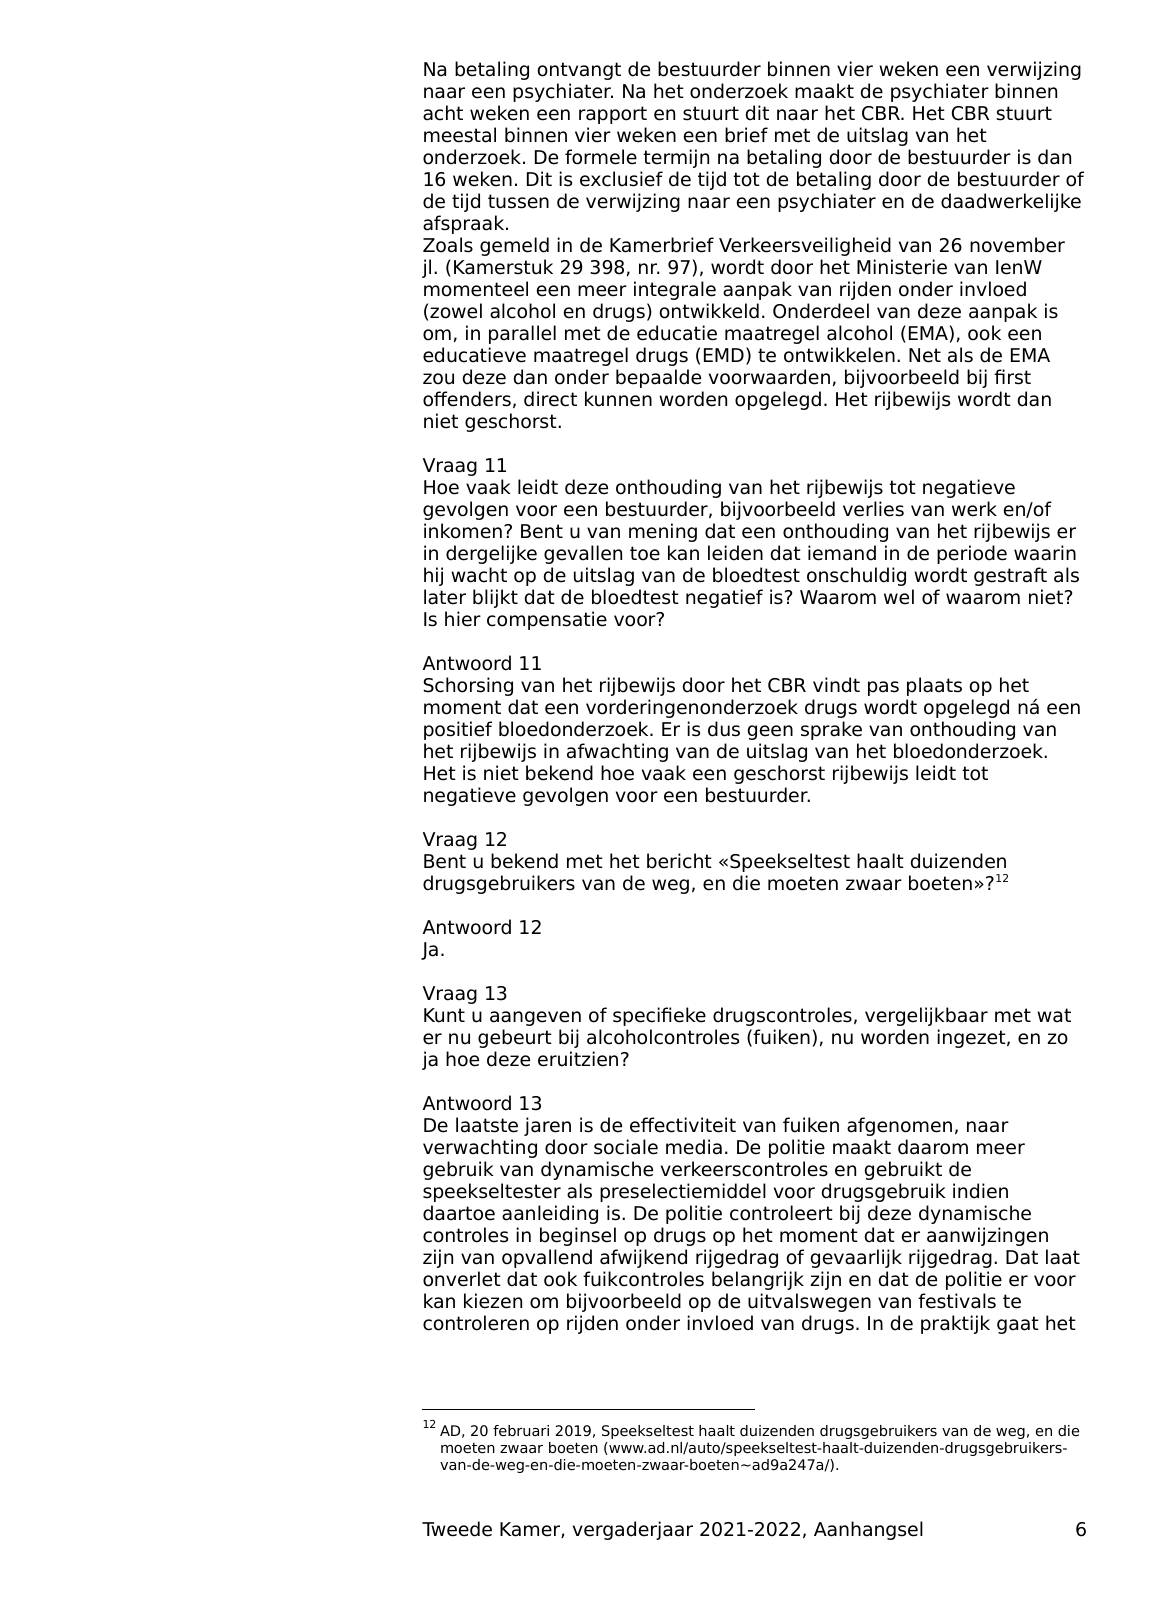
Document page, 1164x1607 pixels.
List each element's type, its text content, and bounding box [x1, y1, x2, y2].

text De laatste jaren is de effectiviteit van fuiken afgenomen, naar verwachting door sociale media. De politie maakt daarom meer gebruik van dynamische verkeerscontroles en gebruikt de speekseltester als preselectiemiddel voor drugsgebruik indien daartoe aanleiding is. De politie controleert bij deze dynamische controles in beginsel op drugs op het moment dat er aanwijzingen zijn van opvallend afwijkend rijgedrag of gevaarlijk rijgedrag. Dat laat onverlet dat ook fuikcontroles belangrijk zijn en dat de politie er voor kan kiezen om bijvoorbeeld op de uitvalswegen van festivals te controleren op rijden onder invloed van drugs. In de praktijk gaat het [422, 1115, 1087, 1335]
text Vraag 12 [422, 829, 1087, 851]
text Bent u bekend met het bericht «Speekseltest haalt duizenden drugsgebruikers van de weg, en die moeten zwaar boeten»? [422, 851, 1087, 895]
text Vraag 13 [422, 983, 1087, 1005]
text Schorsing van het rijbewijs door het CBR vindt pas plaats op het moment dat een vorderingenonderzoek drugs wordt opgelegd ná een positief bloedonderzoek. Er is dus geen sprake van onthouding van het rijbewijs in afwachting van de uitslag van het bloedonderzoek. Het is niet bekend hoe vaak een geschorst rijbewijs leidt tot negatieve gevolgen voor een bestuurder. [422, 675, 1087, 807]
text Na betaling ontvangt de bestuurder binnen vier weken een verwijzing naar een psychiater. Na het onderzoek maakt de psychiater binnen acht weken een rapport en stuurt dit naar het CBR. Het CBR stuurt meestal binnen vier weken een brief met de uitslag van het onderzoek. De formele termijn na betaling door de bestuurder is dan 16 weken. Dit is exclusief de tijd tot de betaling door de bestuurder of de tijd tussen de verwijzing naar een psychiater en de daadwerkelijke afspraak. [422, 59, 1087, 235]
text Ja. [422, 939, 1087, 961]
text Antwoord 12 [422, 917, 1087, 939]
text AD, 20 februari 2019, Speekseltest haalt duizenden drugsgebruikers van de weg, en die moeten zwaar boeten (www.ad.nl/auto/speekseltest-haalt-duizenden-drugsgebruikers-van-de-weg-en-die-moeten-zwaar-boeten~ad9a247a/). [422, 1418, 1087, 1474]
text Hoe vaak leidt deze onthouding van het rijbewijs tot negatieve gevolgen voor een bestuurder, bijvoorbeeld verlies van werk en/of inkomen? Bent u van mening dat een onthouding van het rijbewijs er in dergelijke gevallen toe kan leiden dat iemand in de periode waarin hij wacht op de uitslag van de bloedtest onschuldig wordt gestraft als later blijkt dat de bloedtest negatief is? Waarom wel of waarom niet? Is hier compensatie voor? [422, 477, 1087, 631]
text Zoals gemeld in de Kamerbrief Verkeersveiligheid van 26 november jl. (Kamerstuk 29 398, nr. 97), wordt door het Ministerie van IenW momenteel een meer integrale aanpak van rijden onder invloed (zowel alcohol en drugs) ontwikkeld. Onderdeel van deze aanpak is om, in parallel met de educatie maatregel alcohol (EMA), ook een educatieve maatregel drugs (EMD) te ontwikkelen. Net als de EMA zou deze dan onder bepaalde voorwaarden, bijvoorbeeld bij first offenders, direct kunnen worden opgelegd. Het rijbewijs wordt dan niet geschorst. [422, 235, 1087, 433]
text Antwoord 13 [422, 1093, 1087, 1115]
text Kunt u aangeven of specifieke drugscontroles, vergelijkbaar met wat er nu gebeurt bij alcoholcontroles (fuiken), nu worden ingezet, en zo ja hoe deze eruitzien? [422, 1005, 1087, 1071]
text Antwoord 11 [422, 653, 1087, 675]
text Vraag 11 [422, 455, 1087, 477]
